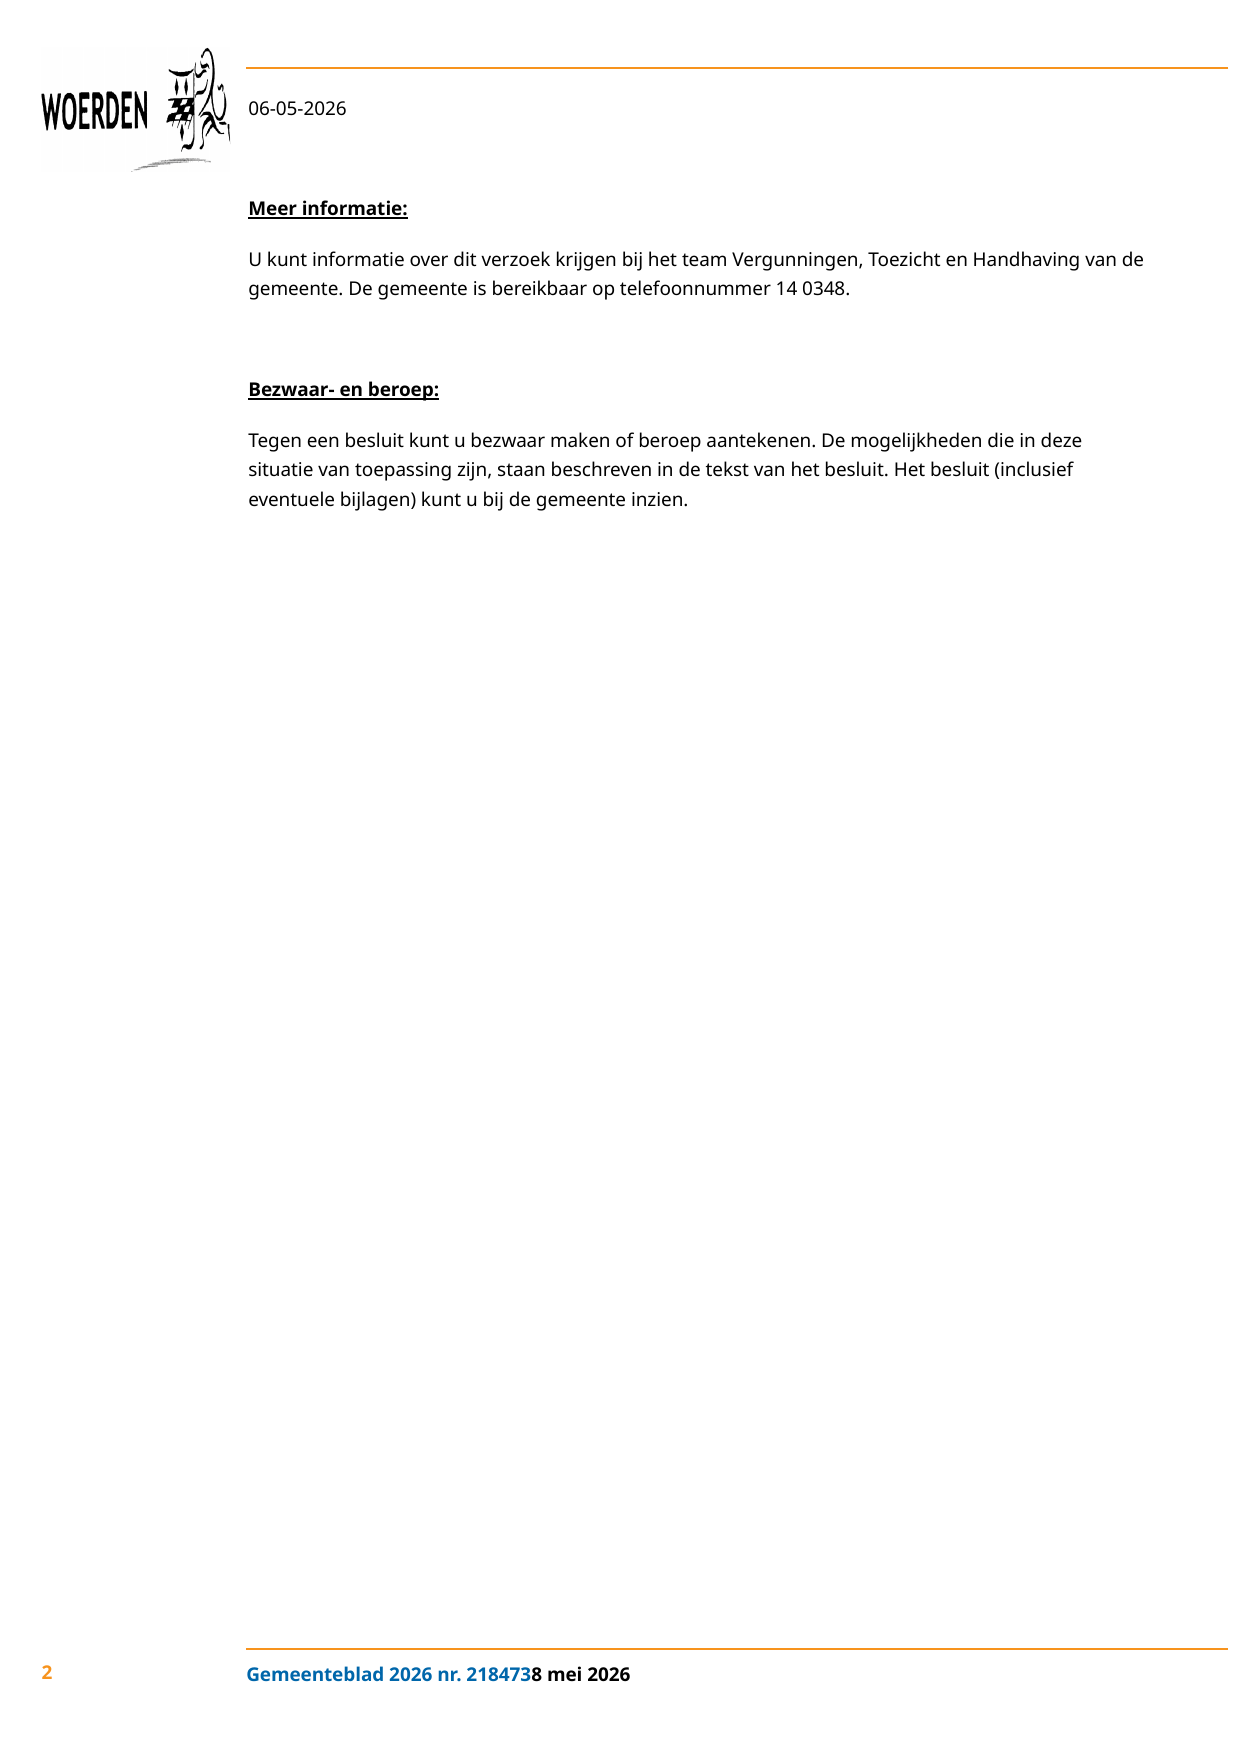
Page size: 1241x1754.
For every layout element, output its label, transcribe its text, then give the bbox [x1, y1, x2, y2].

text Bezwaar- en beroep: [248, 376, 1152, 402]
picture [41, 47, 231, 172]
text Tegen een besluit kunt u bezwaar maken of beroep aantekenen. De mogelijkheden die in deze situatie van toepassing zijn, staan beschreven in de tekst van het besluit. Het besluit (inclusief eventuele bijlagen) kunt u bij de gemeente inzien. [248, 427, 1152, 512]
text 06-05-2026 [248, 95, 1152, 121]
text Meer informatie: [248, 196, 1152, 221]
text U kunt informatie over dit verzoek krijgen bij het team Vergunningen, Toezicht en Handhaving van de gemeente. De gemeente is bereikbaar op telefoonnummer 14 0348. [248, 246, 1152, 301]
